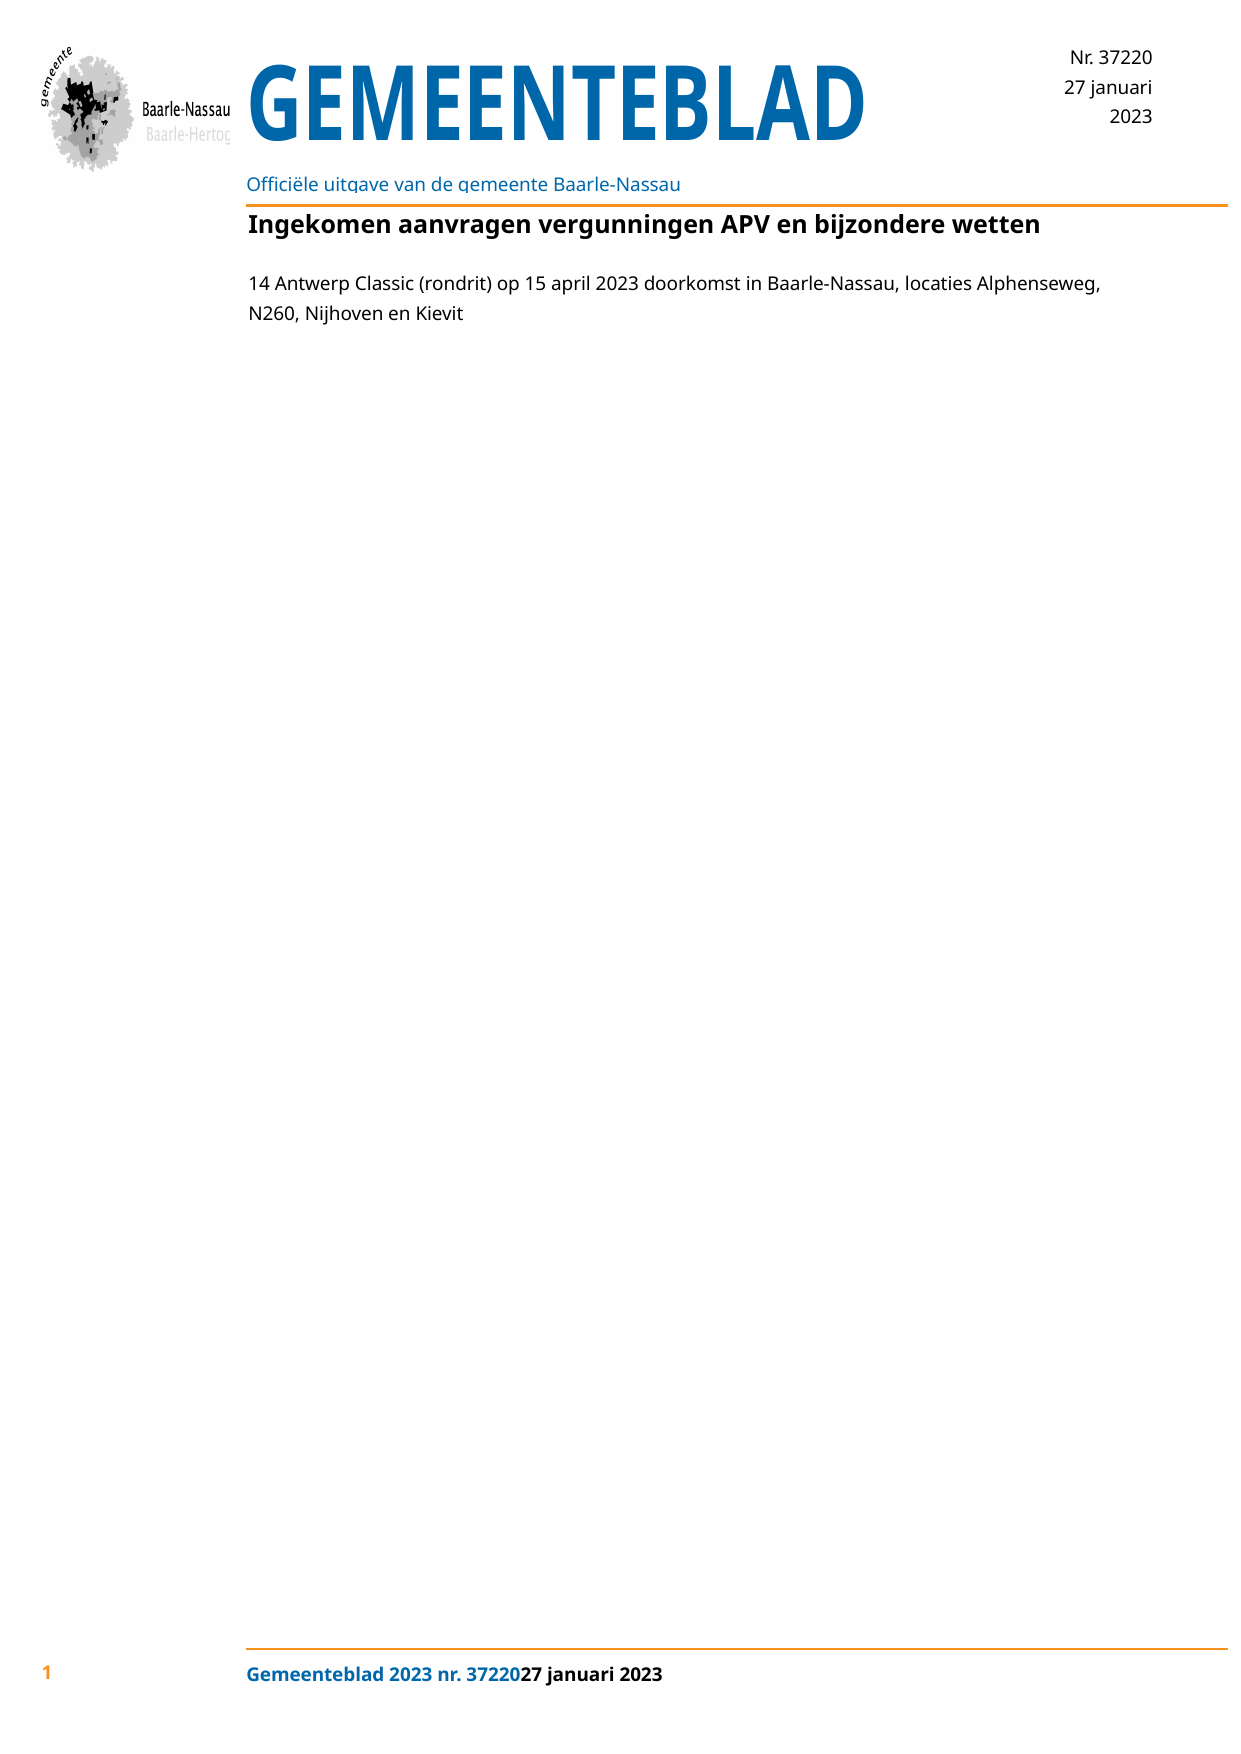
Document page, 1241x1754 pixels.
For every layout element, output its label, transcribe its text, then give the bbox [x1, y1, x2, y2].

text Ingekomen aanvragen vergunningen APV en bijzondere wetten [248, 207, 1152, 241]
picture [41, 47, 231, 172]
text 14 Antwerp Classic (rondrit) op 15 april 2023 doorkomst in Baarle-Nassau, locaties Alphenseweg, N260, Nijhoven en Kievit [248, 270, 1152, 326]
